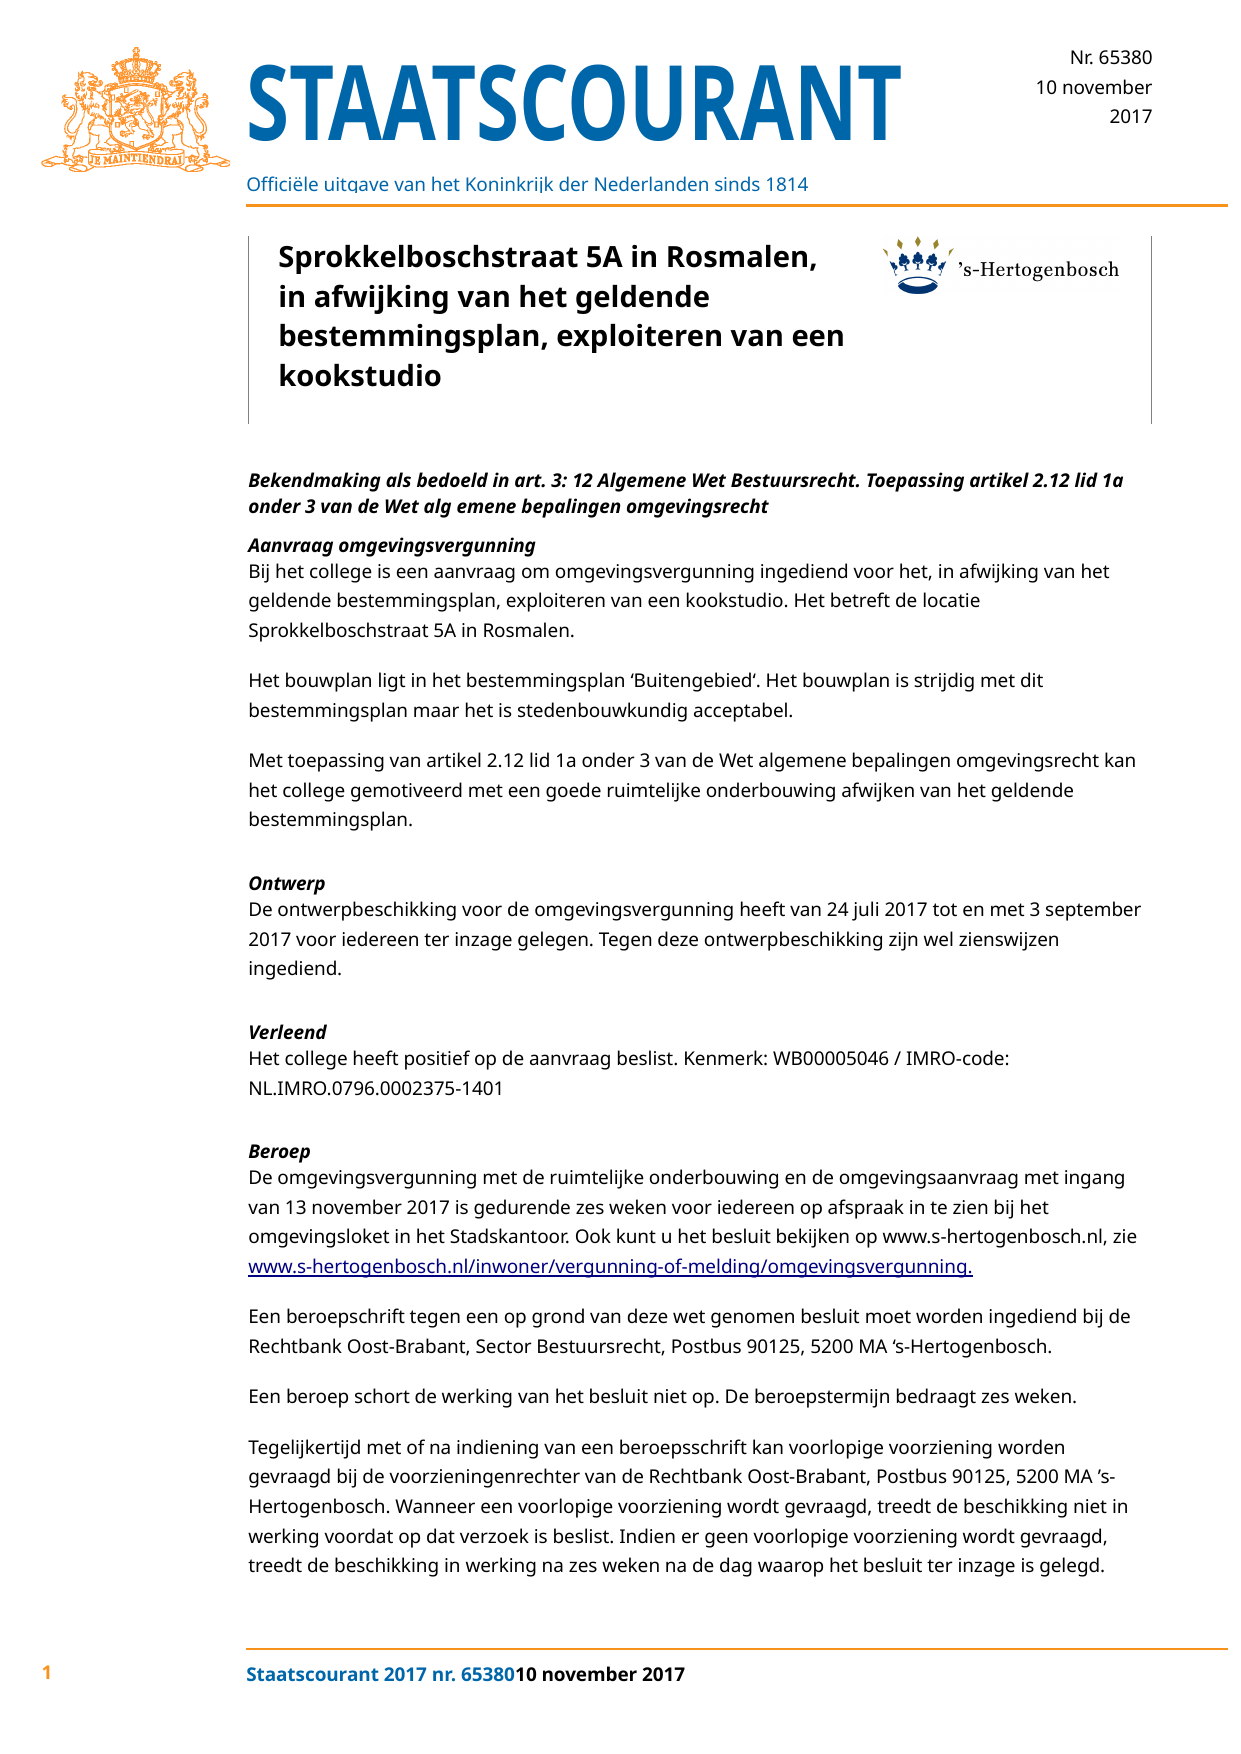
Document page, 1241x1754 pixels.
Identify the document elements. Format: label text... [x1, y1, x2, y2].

text Verleend [248, 1019, 1152, 1045]
text Bekendmaking als bedoeld in art. 3: 12 Algemene Wet Bestuursrecht. Toepassing artikel 2.12 lid 1a onder 3 van de Wet alg emene bepalingen omgevingsrecht [248, 467, 1152, 519]
text Het bouwplan ligt in het bestemmingsplan ‘Buitengebied‘. Het bouwplan is strijdig met dit bestemmingsplan maar het is stedenbouwkundig acceptabel. [248, 667, 1152, 723]
text Tegelijkertijd met of na indiening van een beroepsschrift kan voorlopige voorziening worden gevraagd bij de voorzieningenrechter van de Rechtbank Oost-Brabant, Postbus 90125, 5200 MA ’s-Hertogenbosch. Wanneer een voorlopige voorziening wordt gevraagd, treedt de beschikking niet in werking voordat op dat verzoek is beslist. Indien er geen voorlopige voorziening wordt gevraagd, treedt de beschikking in werking na zes weken na de dag waarop het besluit ter inzage is gelegd. [248, 1434, 1152, 1578]
text Het college heeft positief op de aanvraag beslist. Kenmerk: WB00005046 / IMRO-code: NL.IMRO.0796.0002375-1401 [248, 1045, 1152, 1101]
table_header [850, 294, 1151, 424]
text Beroep [248, 1139, 1152, 1164]
picture [882, 236, 1119, 294]
text Een beroep schort de werking van het besluit niet op. De beroepstermijn bedraagt zes weken. [248, 1384, 1152, 1409]
table_header [850, 236, 882, 293]
text Aanvraag omgevingsvergunning [248, 532, 1152, 558]
text Ontwerp [248, 871, 1152, 896]
text Bij het college is een aanvraag om omgevingsvergunning ingediend voor het, in afwijking van het geldende bestemmingsplan, exploiteren van een kookstudio. Het betreft de locatie Sprokkelboschstraat 5A in Rosmalen. [248, 558, 1152, 643]
text Met toepassing van artikel 2.12 lid 1a onder 3 van de Wet algemene bepalingen omgevingsrecht kan het college gemotiveerd met een goede ruimtelijke onderbouwing afwijken van het geldende bestemmingsplan. [248, 747, 1152, 832]
picture [41, 47, 231, 172]
text De omgevingsvergunning met de ruimtelijke onderbouwing en de omgevingsaanvraag met ingang van 13 november 2017 is gedurende zes weken voor iedereen op afspraak in te zien bij het omgevingsloket in het Stadskantoor. Ook kunt u het besluit bekijken op www.s-hertogenbosch.nl, zie www.s-hertogenbosch.nl/inwoner/vergunning-of-melding/omgevingsvergunning. [248, 1164, 1152, 1279]
text De ontwerpbeschikking voor de omgevingsvergunning heeft van 24 juli 2017 tot en met 3 september 2017 voor iedereen ter inzage gelegen. Tegen deze ontwerpbeschikking zijn wel zienswijzen ingediend. [248, 896, 1152, 981]
table_header Sprokkelboschstraat 5A in Rosmalen, in afwijking van het geldende bestemmingsplan, exploiteren van een kookstudio [249, 236, 850, 424]
table_header [1119, 236, 1151, 293]
text Een beroepschrift tegen een op grond van deze wet genomen besluit moet worden ingediend bij de Rechtbank Oost-Brabant, Sector Bestuursrecht, Postbus 90125, 5200 MA ‘s-Hertogenbosch. [248, 1304, 1152, 1359]
